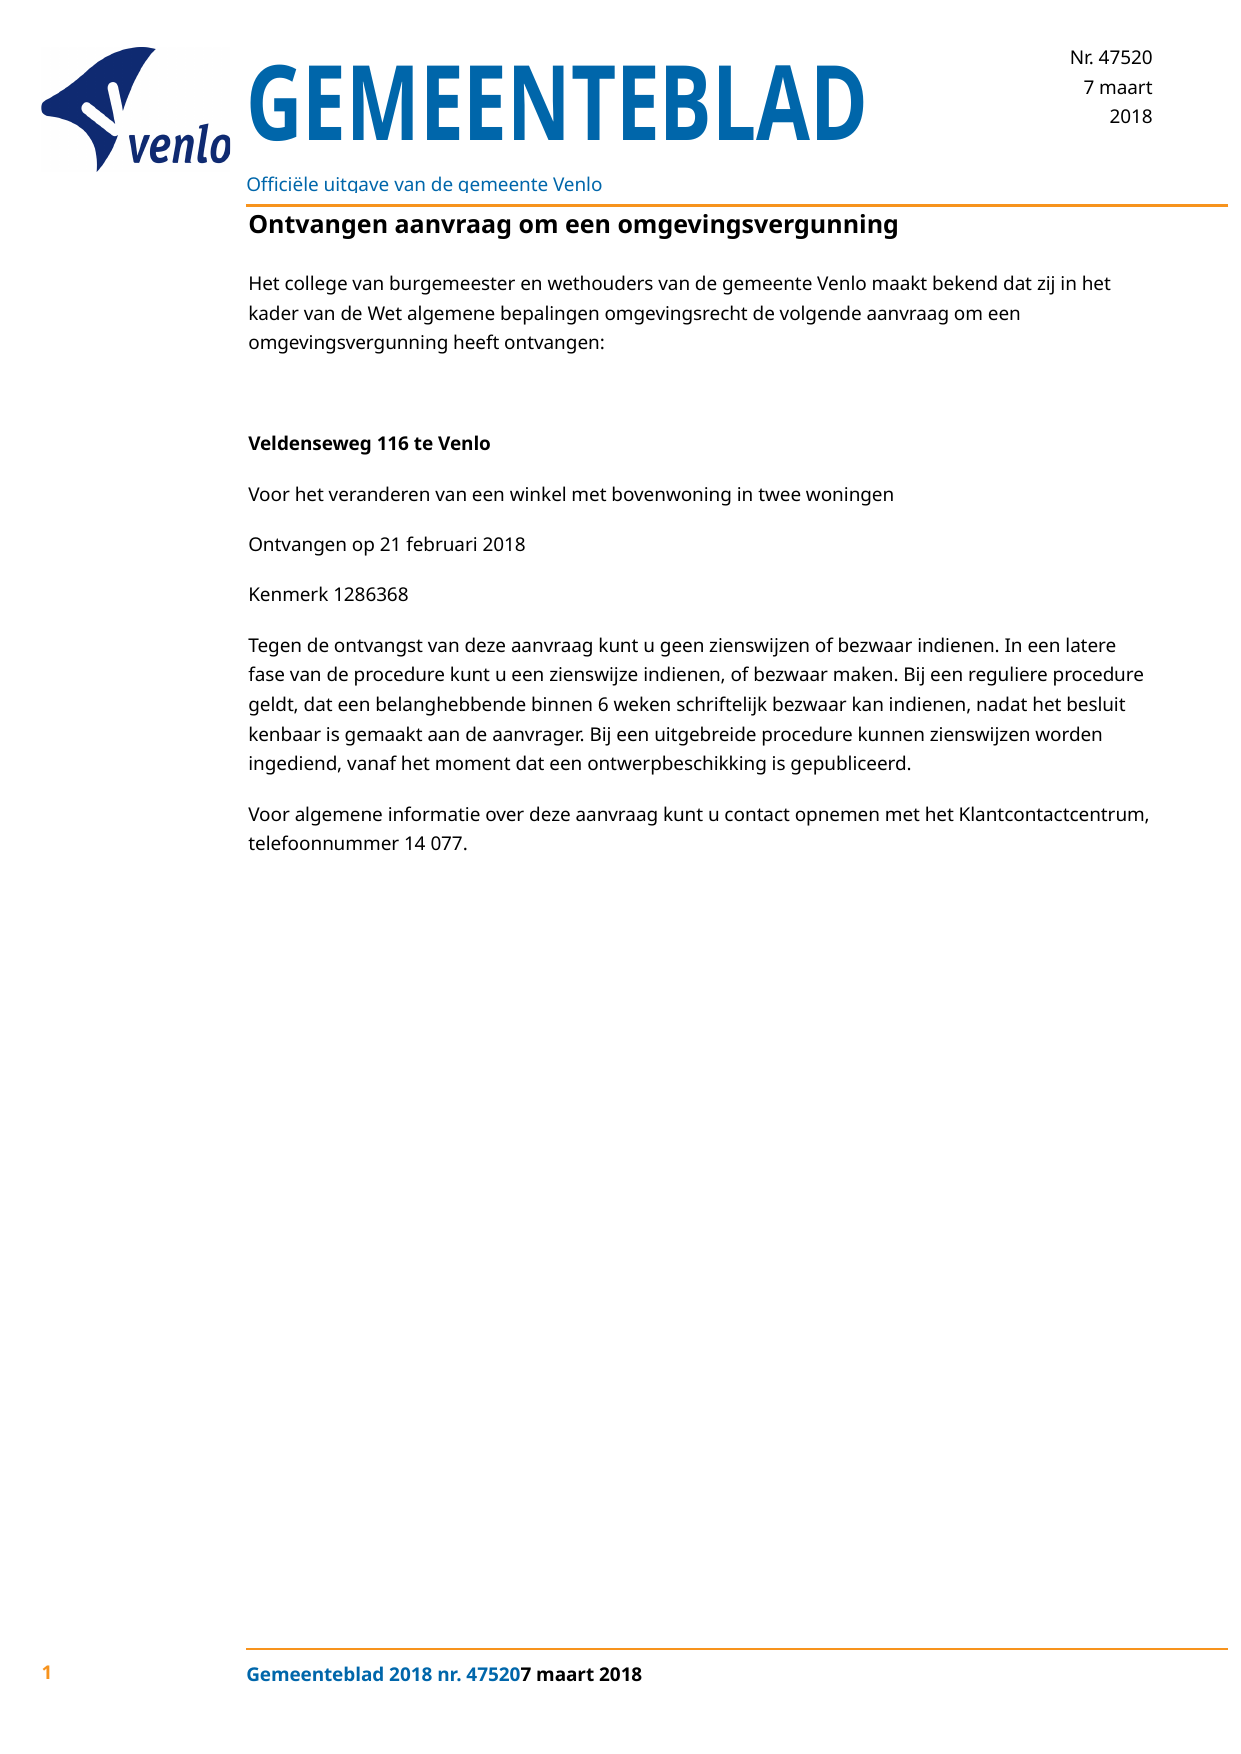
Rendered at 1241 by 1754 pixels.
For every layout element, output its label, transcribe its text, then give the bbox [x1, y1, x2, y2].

text Het college van burgemeester en wethouders van de gemeente Venlo maakt bekend dat zij in het kader van de Wet algemene bepalingen omgevingsrecht de volgende aanvraag om een omgevingsvergunning heeft ontvangen: [248, 270, 1152, 355]
text Voor algemene informatie over deze aanvraag kunt u contact opnemen met het Klantcontactcentrum, telefoonnummer 14 077. [248, 801, 1152, 856]
text Ontvangen op 21 februari 2018 [248, 531, 1152, 557]
text Voor het veranderen van een winkel met bovenwoning in twee woningen [248, 481, 1152, 506]
text Veldenseweg 116 te Venlo [248, 430, 1152, 456]
picture [41, 47, 231, 172]
text Tegen de ontvangst van deze aanvraag kunt u geen zienswijzen of bezwaar indienen. In een latere fase van de procedure kunt u een zienswijze indienen, of bezwaar maken. Bij een reguliere procedure geldt, dat een belanghebbende binnen 6 weken schriftelijk bezwaar kan indienen, nadat het besluit kenbaar is gemaakt aan de aanvrager. Bij een uitgebreide procedure kunnen zienswijzen worden ingediend, vanaf het moment dat een ontwerpbeschikking is gepubliceerd. [248, 632, 1152, 776]
text Kenmerk 1286368 [248, 582, 1152, 607]
text Ontvangen aanvraag om een omgevingsvergunning [248, 207, 1152, 241]
